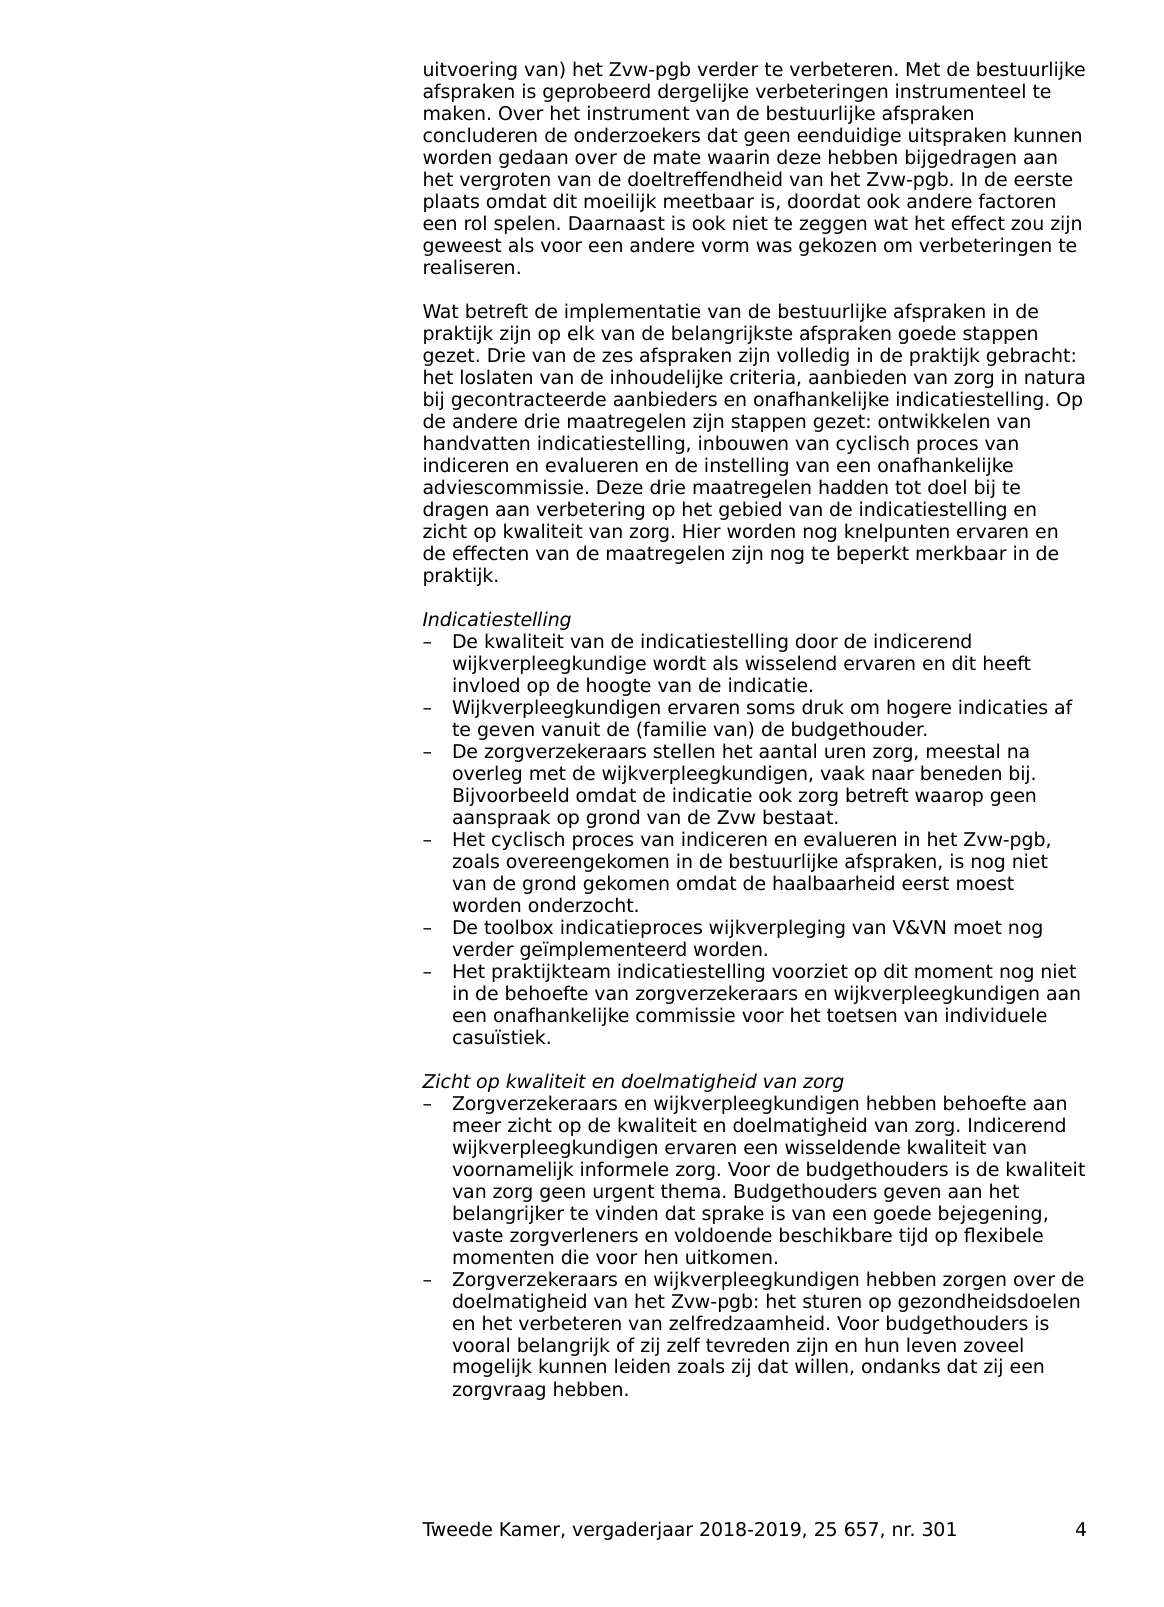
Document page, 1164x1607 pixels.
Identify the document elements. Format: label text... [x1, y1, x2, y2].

text – De toolbox indicatieproces wijkverpleging van V&VN moet nog verder geïmplementeerd worden. [422, 917, 1087, 961]
text – Het praktijkteam indicatiestelling voorziet op dit moment nog niet in de behoefte van zorgverzekeraars en wijkverpleegkundigen aan een onafhankelijke commissie voor het toetsen van individuele casuïstiek. [422, 961, 1087, 1048]
text – Het cyclisch proces van indiceren en evalueren in het Zvw-pgb, zoals overeengekomen in de bestuurlijke afspraken, is nog niet van de grond gekomen omdat de haalbaarheid eerst moest worden onderzocht. [422, 829, 1087, 917]
text – De kwaliteit van de indicatiestelling door de indicerend wijkverpleegkundige wordt als wisselend ervaren en dit heeft invloed op de hoogte van de indicatie. [422, 631, 1087, 697]
subtitle Indicatiestelling [422, 609, 1087, 631]
text – Wijkverpleegkundigen ervaren soms druk om hogere indicaties af te geven vanuit de (familie van) de budgethouder. [422, 697, 1087, 741]
text – Zorgverzekeraars en wijkverpleegkundigen hebben zorgen over de doelmatigheid van het Zvw-pgb: het sturen op gezondheidsdoelen en het verbeteren van zelfredzaamheid. Voor budgethouders is vooral belangrijk of zij zelf tevreden zijn en hun leven zoveel mogelijk kunnen leiden zoals zij dat willen, ondanks dat zij een zorgvraag hebben. [422, 1268, 1087, 1400]
subtitle Zicht op kwaliteit en doelmatigheid van zorg [422, 1071, 1087, 1093]
text – Zorgverzekeraars en wijkverpleegkundigen hebben behoefte aan meer zicht op de kwaliteit en doelmatigheid van zorg. Indicerend wijkverpleegkundigen ervaren een wisseldende kwaliteit van voornamelijk informele zorg. Voor de budgethouders is de kwaliteit van zorg geen urgent thema. Budgethouders geven aan het belangrijker te vinden dat sprake is van een goede bejegening, vaste zorgverleners en voldoende beschikbare tijd op flexibele momenten die voor hen uitkomen. [422, 1093, 1087, 1268]
text Wat betreft de implementatie van de bestuurlijke afspraken in de praktijk zijn op elk van de belangrijkste afspraken goede stappen gezet. Drie van de zes afspraken zijn volledig in de praktijk gebracht: het loslaten van de inhoudelijke criteria, aanbieden van zorg in natura bij gecontracteerde aanbieders en onafhankelijke indicatiestelling. Op de andere drie maatregelen zijn stappen gezet: ontwikkelen van handvatten indicatiestelling, inbouwen van cyclisch proces van indiceren en evalueren en de instelling van een onafhankelijke adviescommissie. Deze drie maatregelen hadden tot doel bij te dragen aan verbetering op het gebied van de indicatiestelling en zicht op kwaliteit van zorg. Hier worden nog knelpunten ervaren en de effecten van de maatregelen zijn nog te beperkt merkbaar in de praktijk. [422, 301, 1087, 587]
text – De zorgverzekeraars stellen het aantal uren zorg, meestal na overleg met de wijkverpleegkundigen, vaak naar beneden bij. Bijvoorbeeld omdat de indicatie ook zorg betreft waarop geen aanspraak op grond van de Zvw bestaat. [422, 741, 1087, 829]
text uitvoering van) het Zvw-pgb verder te verbeteren. Met de bestuurlijke afspraken is geprobeerd dergelijke verbeteringen instrumenteel te maken. Over het instrument van de bestuurlijke afspraken concluderen de onderzoekers dat geen eenduidige uitspraken kunnen worden gedaan over de mate waarin deze hebben bijgedragen aan het vergroten van de doeltreffendheid van het Zvw-pgb. In de eerste plaats omdat dit moeilijk meetbaar is, doordat ook andere factoren een rol spelen. Daarnaast is ook niet te zeggen wat het effect zou zijn geweest als voor een andere vorm was gekozen om verbeteringen te realiseren. [422, 59, 1087, 279]
